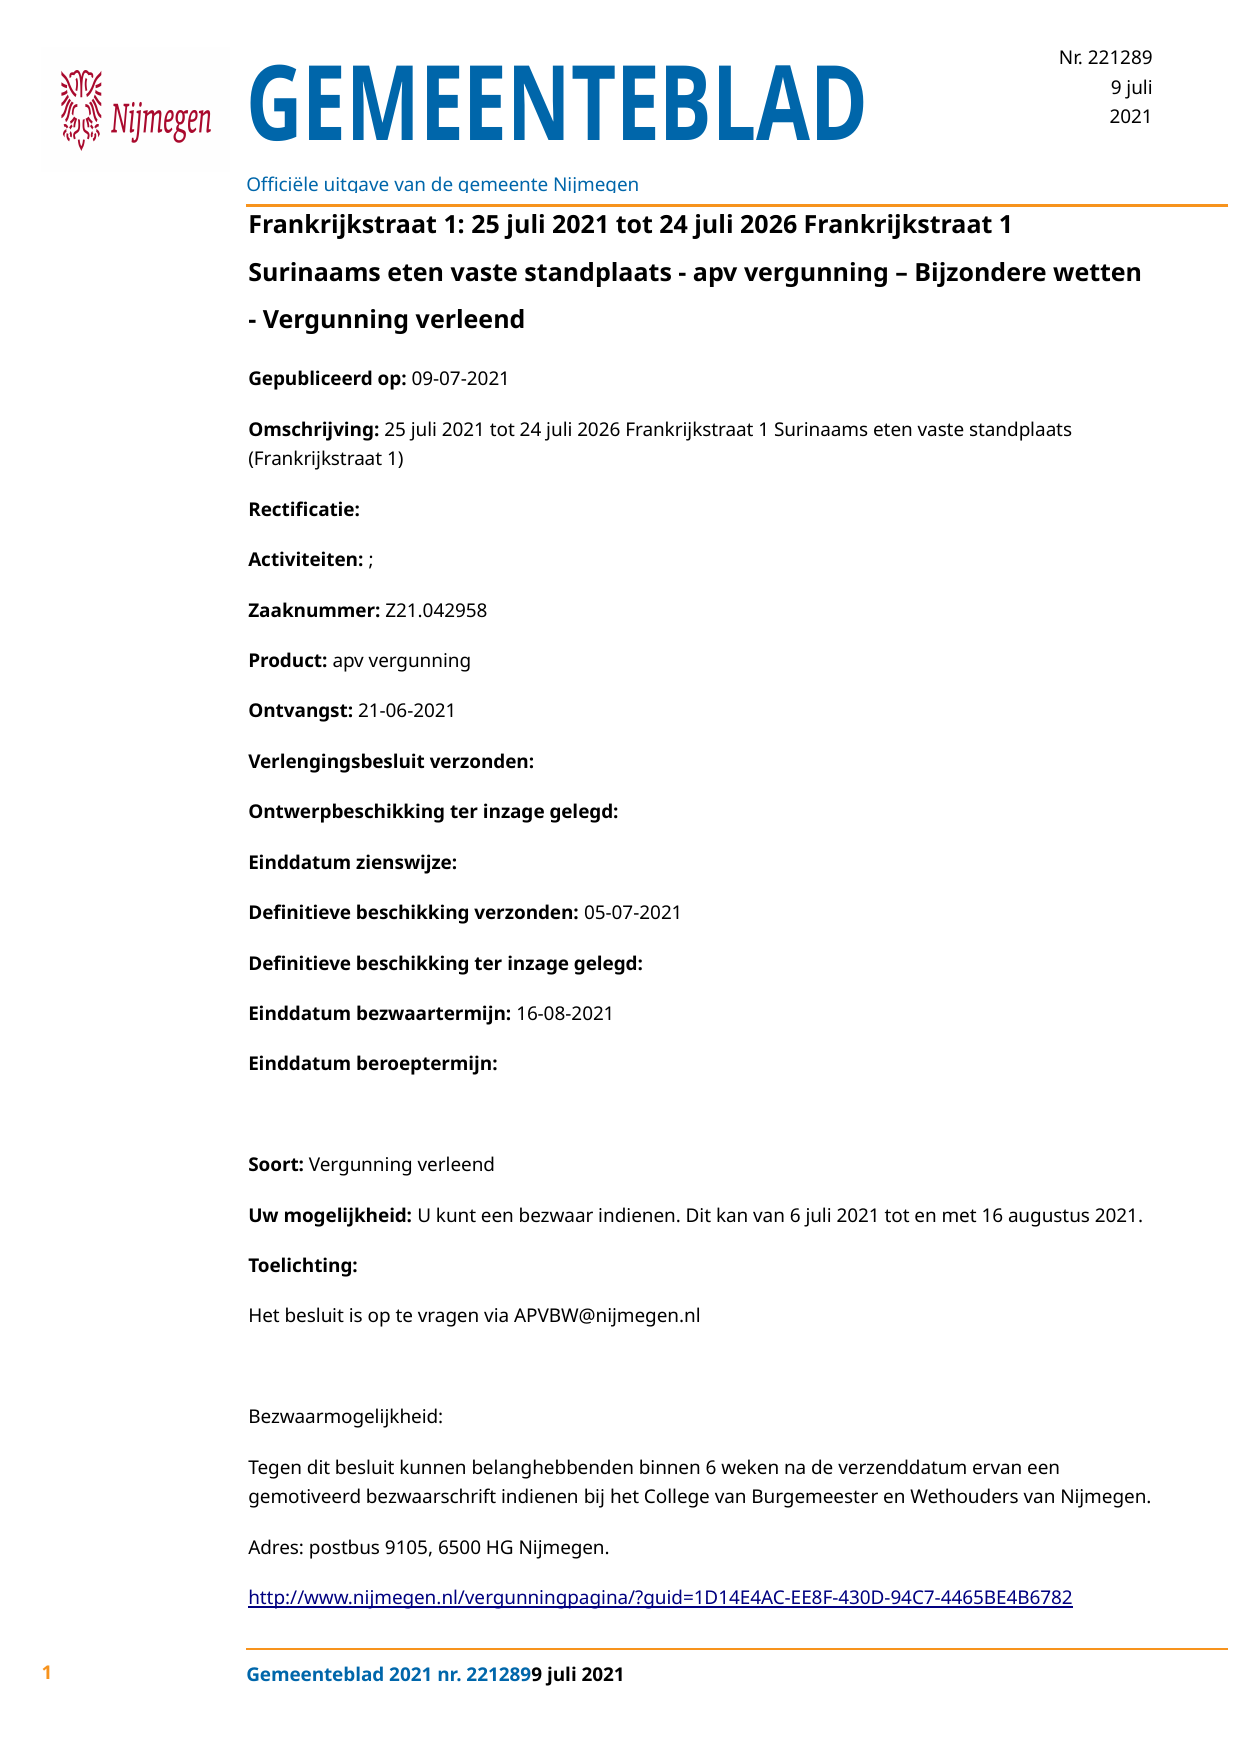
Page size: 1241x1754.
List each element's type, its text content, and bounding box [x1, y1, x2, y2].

text Toelichting: [248, 1252, 1152, 1278]
text Einddatum beroeptermijn: [248, 1051, 1152, 1076]
text Het besluit is op te vragen via APVBW@nijmegen.nl [248, 1303, 1152, 1328]
text Tegen dit besluit kunnen belanghebbenden binnen 6 weken na de verzenddatum ervan een gemotiveerd bezwaarschrift indienen bij het College van Burgemeester en Wethouders van Nijmegen. [248, 1454, 1152, 1509]
text Einddatum bezwaartermijn: 16-08-2021 [248, 1000, 1152, 1026]
text Activiteiten: ; [248, 546, 1152, 572]
text Omschrijving: 25 juli 2021 tot 24 juli 2026 Frankrijkstraat 1 Surinaams eten vaste standplaats (Frankrijkstraat 1) [248, 416, 1152, 471]
text Definitieve beschikking verzonden: 05-07-2021 [248, 899, 1152, 925]
text Rectificatie: [248, 496, 1152, 522]
text Adres: postbus 9105, 6500 HG Nijmegen. [248, 1534, 1152, 1559]
text Uw mogelijkheid: U kunt een bezwaar indienen. Dit kan van 6 juli 2021 tot en met 16 augustus 2021. [248, 1202, 1152, 1227]
text Zaaknummer: Z21.042958 [248, 597, 1152, 622]
picture [41, 47, 231, 172]
text Gepubliceerd op: 09-07-2021 [248, 366, 1152, 391]
text Ontwerpbeschikking ter inzage gelegd: [248, 798, 1152, 824]
text Definitieve beschikking ter inzage gelegd: [248, 950, 1152, 975]
text Product: apv vergunning [248, 647, 1152, 673]
text Bezwaarmogelijkheid: [248, 1403, 1152, 1429]
text Einddatum zienswijze: [248, 849, 1152, 874]
text Soort: Vergunning verleend [248, 1151, 1152, 1177]
text Frankrijkstraat 1: 25 juli 2021 tot 24 juli 2026 Frankrijkstraat 1 Surinaams eten vaste standplaats - apv vergunning – Bijzondere wetten - Vergunning verleend [248, 207, 1152, 336]
text Verlengingsbesluit verzonden: [248, 748, 1152, 774]
text http://www.nijmegen.nl/vergunningpagina/?guid=1D14E4AC-EE8F-430D-94C7-4465BE4B6782 [248, 1584, 1152, 1610]
text Ontvangst: 21-06-2021 [248, 698, 1152, 723]
